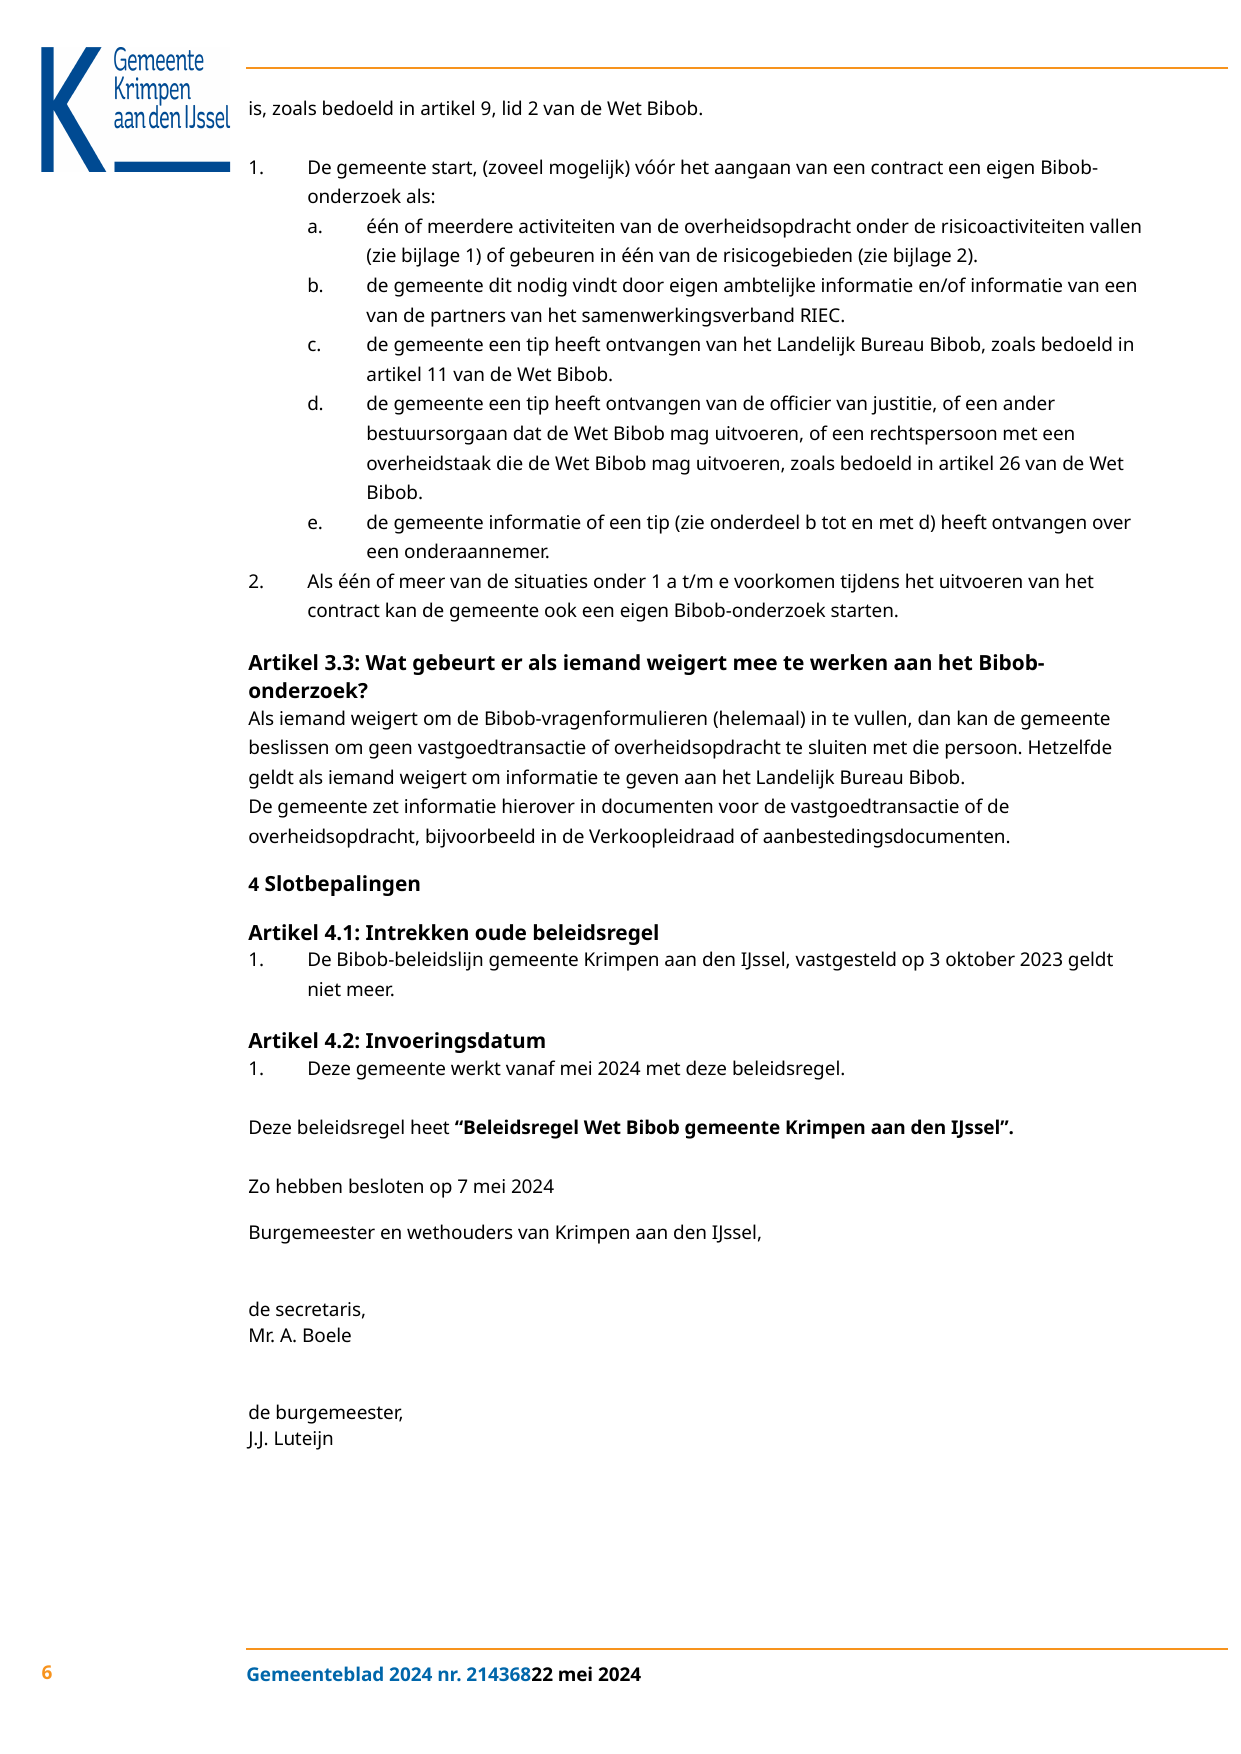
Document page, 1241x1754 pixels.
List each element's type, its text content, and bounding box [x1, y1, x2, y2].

text Als iemand weigert om de Bibob-vragenformulieren (helemaal) in te vullen, dan kan de gemeente beslissen om geen vastgoedtransactie of overheidsopdracht te sluiten met die persoon. Hetzelfde geldt als iemand weigert om informatie te geven aan het Landelijk Bureau Bibob. [248, 705, 1152, 790]
list de gemeente informatie of een tip (zie onderdeel b tot en met d) heeft ontvangen over een onderaannemer. [307, 509, 1152, 564]
text is, zoals bedoeld in artikel 9, lid 2 van de Wet Bibob. [248, 95, 1152, 121]
text Burgemeester en wethouders van Krimpen aan den IJssel, [248, 1219, 1152, 1245]
list de gemeente dit nodig vindt door eigen ambtelijke informatie en/of informatie van een van de partners van het samenwerkingsverband RIEC. [307, 272, 1152, 328]
list Deze gemeente werkt vanaf mei 2024 met deze beleidsregel. [248, 1055, 1152, 1081]
text Artikel 4.1: Intrekken oude beleidsregel [248, 918, 1152, 947]
list Als één of meer van de situaties onder 1 a t/m e voorkomen tijdens het uitvoeren van het contract kan de gemeente ook een eigen Bibob-onderzoek starten. [248, 568, 1152, 623]
text De gemeente zet informatie hierover in documenten voor de vastgoedtransactie of de overheidsopdracht, bijvoorbeeld in de Verkoopleidraad of aanbestedingsdocumenten. [248, 794, 1152, 849]
picture [41, 47, 231, 172]
list de gemeente een tip heeft ontvangen van de officier van justitie, of een ander bestuursorgaan dat de Wet Bibob mag uitvoeren, of een rechtspersoon met een overheidstaak die de Wet Bibob mag uitvoeren, zoals bedoeld in artikel 26 van de Wet Bibob. [307, 391, 1152, 505]
list De gemeente start, (zoveel mogelijk) vóór het aangaan van een contract een eigen Bibob-onderzoek als: [248, 154, 1152, 209]
text de secretaris, [248, 1296, 1152, 1322]
text 4 Slotbepalingen [248, 869, 1152, 897]
text J.J. Luteijn [248, 1425, 1152, 1451]
list één of meerdere activiteiten van de overheidsopdracht onder de risicoactiviteiten vallen (zie bijlage 1) of gebeuren in één van de risicogebieden (zie bijlage 2). [307, 213, 1152, 268]
text de burgemeester, [248, 1399, 1152, 1425]
text Zo hebben besloten op 7 mei 2024 [248, 1173, 1152, 1199]
text Deze beleidsregel heet “Beleidsregel Wet Bibob gemeente Krimpen aan den IJssel”. [248, 1114, 1152, 1140]
list de gemeente een tip heeft ontvangen van het Landelijk Bureau Bibob, zoals bedoeld in artikel 11 van de Wet Bibob. [307, 331, 1152, 387]
text Mr. A. Boele [248, 1322, 1152, 1348]
text Artikel 3.3: Wat gebeurt er als iemand weigert mee te werken aan het Bibob-onderzoek? [248, 648, 1152, 705]
text Artikel 4.2: Invoeringsdatum [248, 1027, 1152, 1055]
list De Bibob-beleidslijn gemeente Krimpen aan den IJssel, vastgesteld op 3 oktober 2023 geldt niet meer. [248, 947, 1152, 1002]
